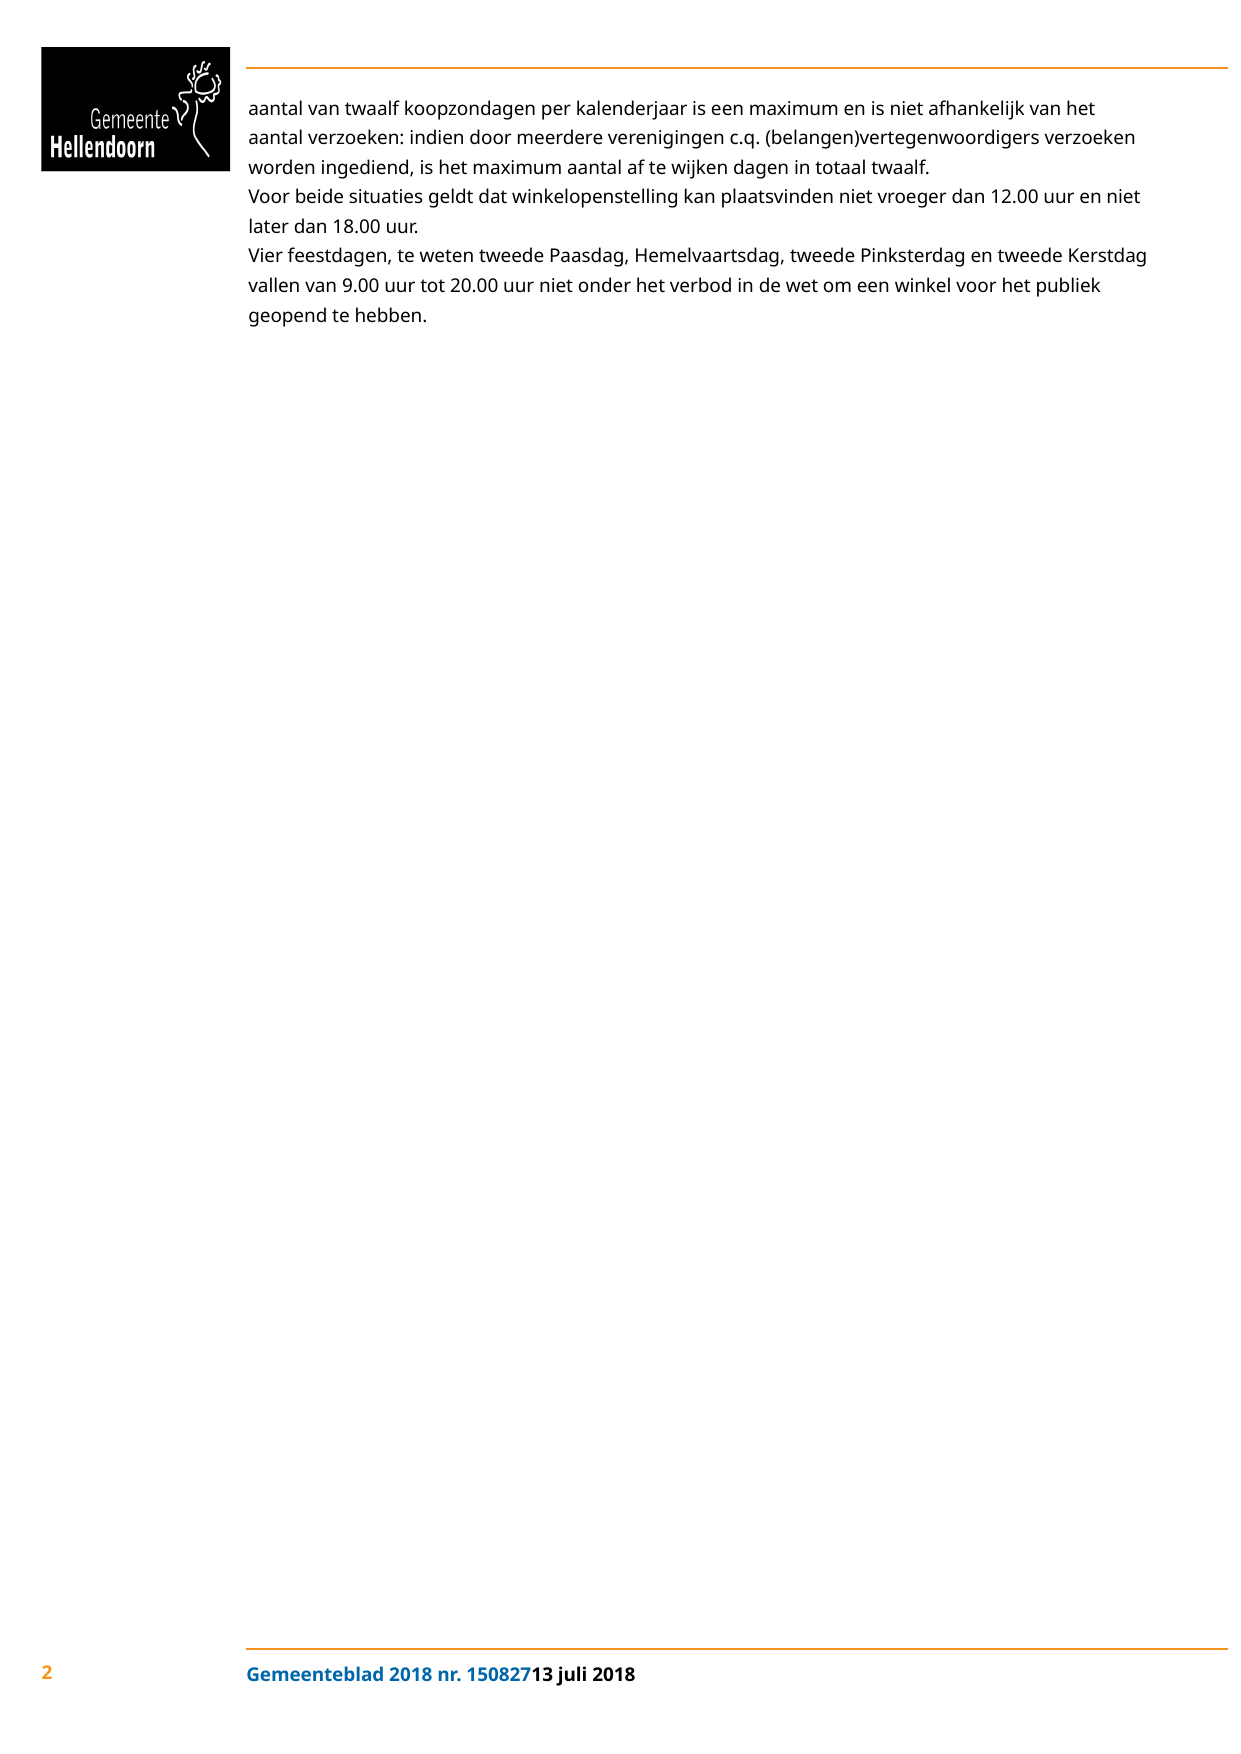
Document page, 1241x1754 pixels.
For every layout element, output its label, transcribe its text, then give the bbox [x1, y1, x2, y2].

text aantal van twaalf koopzondagen per kalenderjaar is een maximum en is niet afhankelijk van het aantal verzoeken: indien door meerdere verenigingen c.q. (belangen)vertegenwoordigers verzoeken worden ingediend, is het maximum aantal af te wijken dagen in totaal twaalf. [248, 95, 1152, 180]
text Vier feestdagen, te weten tweede Paasdag, Hemelvaartsdag, tweede Pinksterdag en tweede Kerstdag vallen van 9.00 uur tot 20.00 uur niet onder het verbod in de wet om een winkel voor het publiek geopend te hebben. [248, 243, 1152, 328]
text Voor beide situaties geldt dat winkelopenstelling kan plaatsvinden niet vroeger dan 12.00 uur en niet later dan 18.00 uur. [248, 183, 1152, 239]
picture [41, 47, 231, 172]
